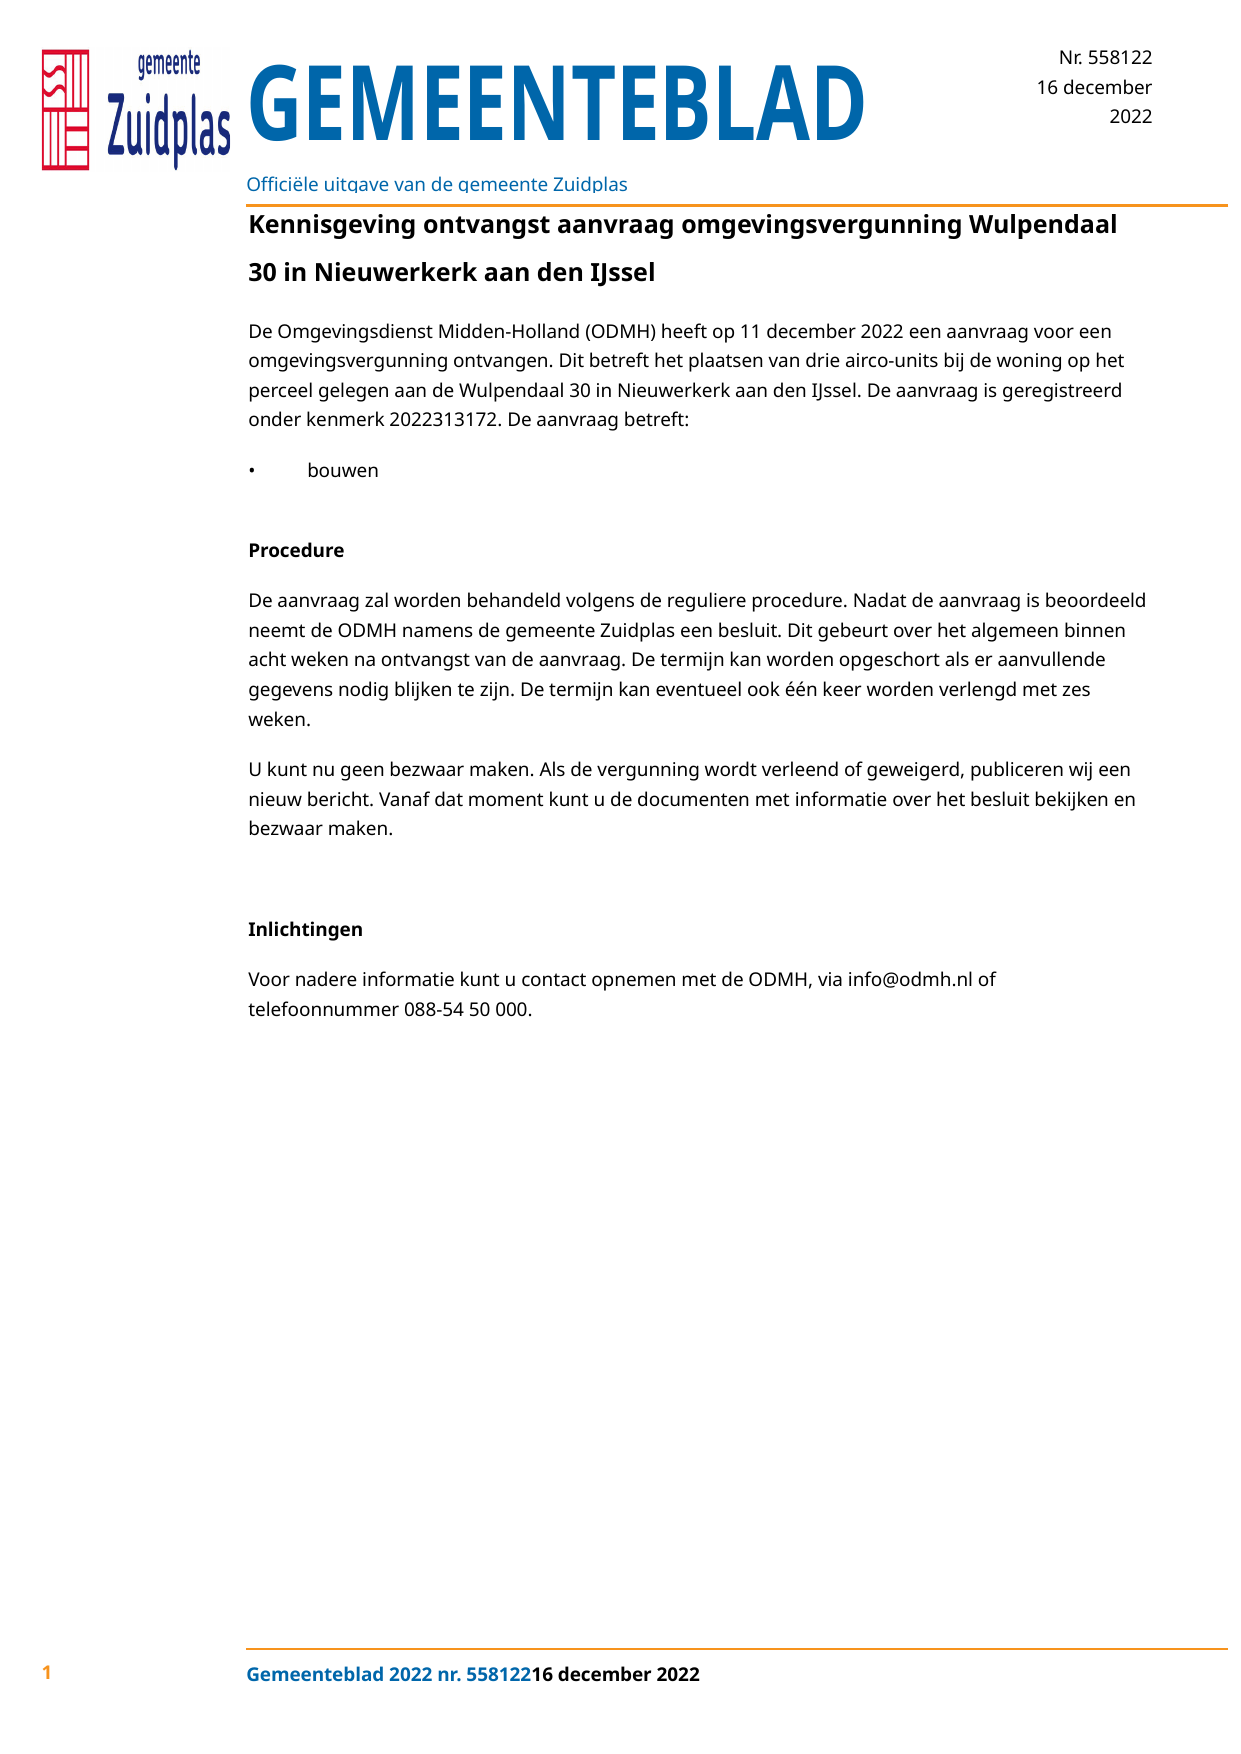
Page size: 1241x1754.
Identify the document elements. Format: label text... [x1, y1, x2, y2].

text Voor nadere informatie kunt u contact opnemen met de ODMH, via info@odmh.nl of telefoonnummer 088-54 50 000. [248, 967, 1152, 1022]
text Kennisgeving ontvangst aanvraag omgevingsvergunning Wulpendaal 30 in Nieuwerkerk aan den IJssel [248, 207, 1152, 288]
list bouwen [248, 457, 1152, 483]
text Inlichtingen [248, 916, 1152, 942]
text De Omgevingsdienst Midden-Holland (ODMH) heeft op 11 december 2022 een aanvraag voor een omgevingsvergunning ontvangen. Dit betreft het plaatsen van drie airco-units bij de woning op het perceel gelegen aan de Wulpendaal 30 in Nieuwerkerk aan den IJssel. De aanvraag is geregistreerd onder kenmerk 2022313172. De aanvraag betreft: [248, 318, 1152, 432]
picture [41, 47, 231, 172]
text De aanvraag zal worden behandeld volgens de reguliere procedure. Nadat de aanvraag is beoordeeld neemt de ODMH namens de gemeente Zuidplas een besluit. Dit gebeurt over het algemeen binnen acht weken na ontvangst van de aanvraag. De termijn kan worden opgeschort als er aanvullende gegevens nodig blijken te zijn. De termijn kan eventueel ook één keer worden verlengd met zes weken. [248, 587, 1152, 732]
text Procedure [248, 537, 1152, 563]
text U kunt nu geen bezwaar maken. Als de vergunning wordt verleend of geweigerd, publiceren wij een nieuw bericht. Vanaf dat moment kunt u de documenten met informatie over het besluit bekijken en bezwaar maken. [248, 756, 1152, 841]
